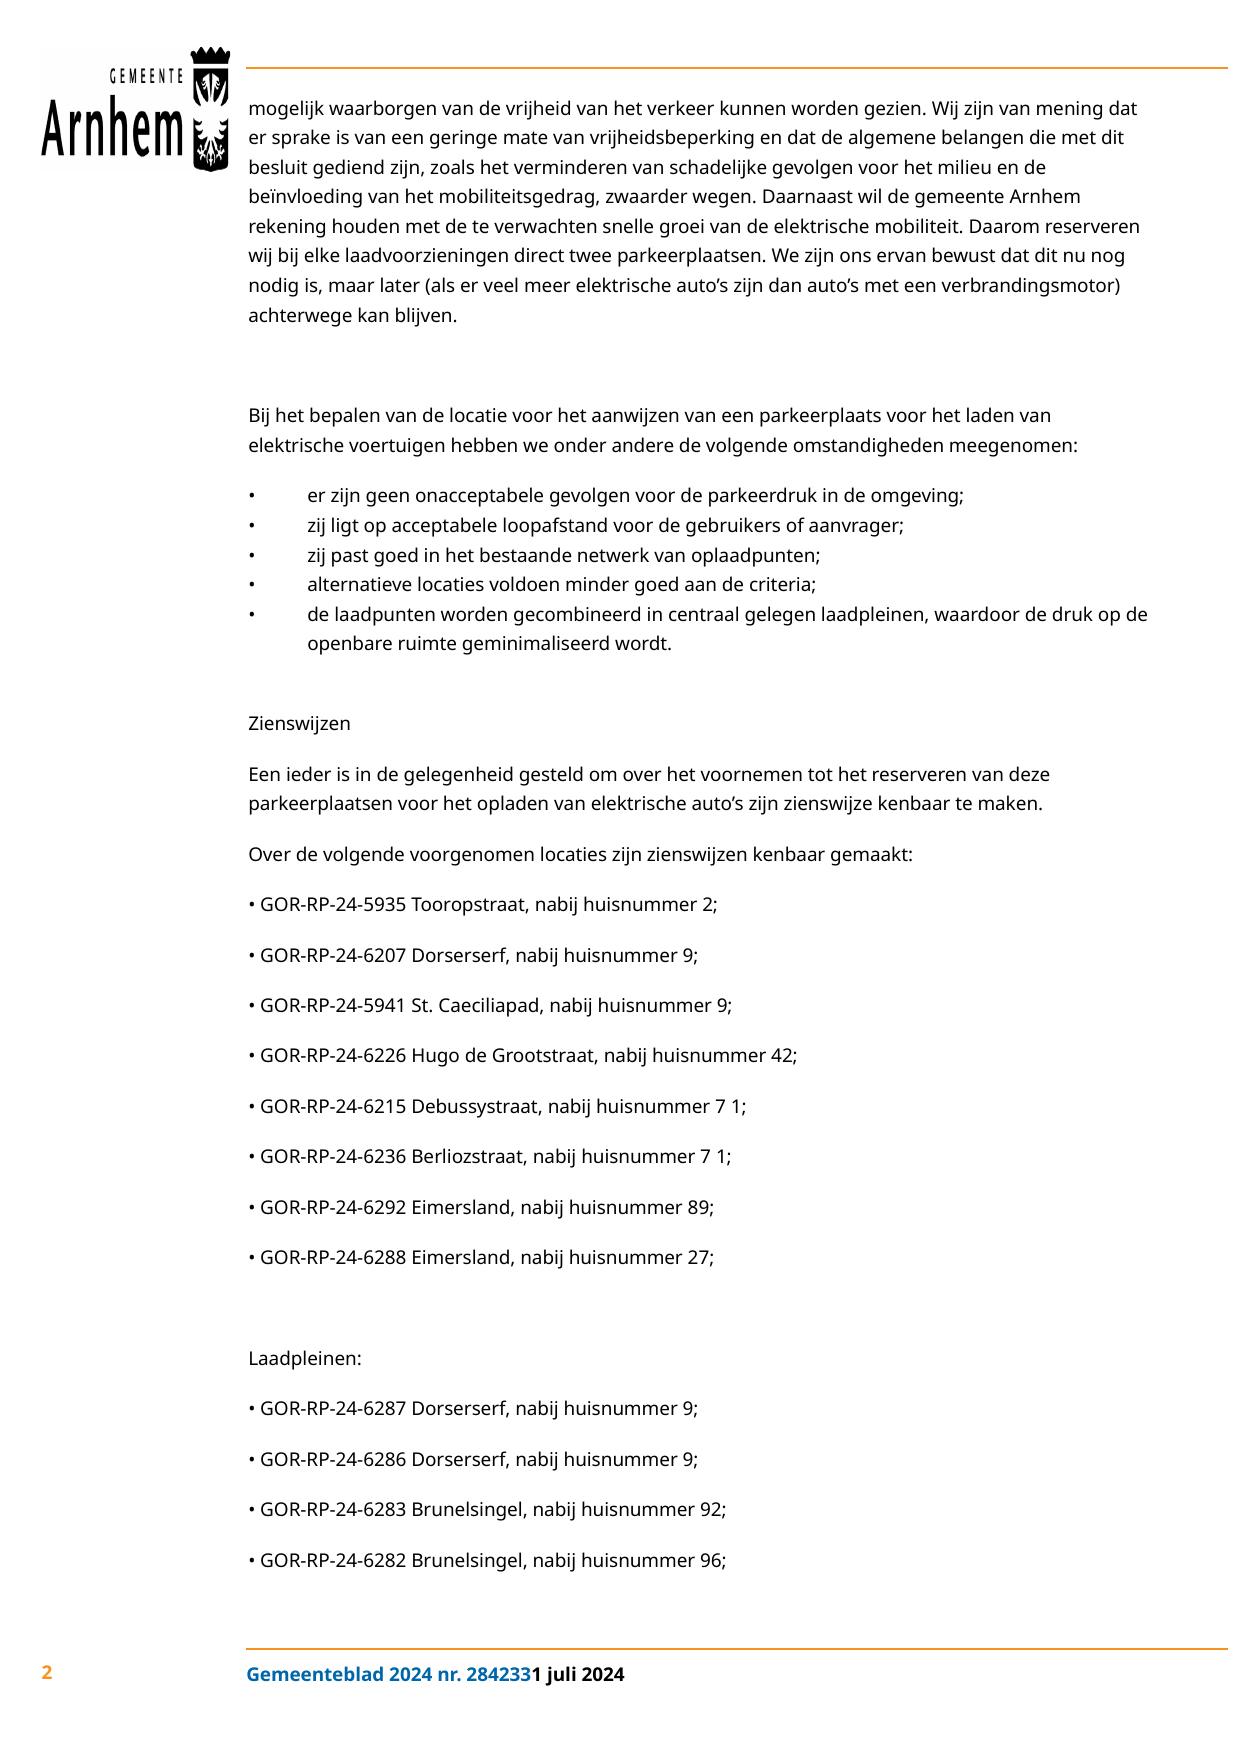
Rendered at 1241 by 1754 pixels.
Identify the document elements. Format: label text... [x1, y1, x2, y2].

list zij past goed in het bestaande netwerk van oplaadpunten; [248, 542, 1152, 568]
text Een ieder is in de gelegenheid gesteld om over het voornemen tot het reserveren van deze parkeerplaatsen voor het opladen van elektrische auto’s zijn zienswijze kenbaar te maken. [248, 761, 1152, 816]
text • GOR-RP-24-5941 St. Caeciliapad, nabij huisnummer 9; [248, 992, 1152, 1018]
picture [41, 47, 231, 172]
text mogelijk waarborgen van de vrijheid van het verkeer kunnen worden gezien. Wij zijn van mening dat er sprake is van een geringe mate van vrijheidsbeperking en dat de algemene belangen die met dit besluit gediend zijn, zoals het verminderen van schadelijke gevolgen voor het milieu en de beïnvloeding van het mobiliteitsgedrag, zwaarder wegen. Daarnaast wil de gemeente Arnhem rekening houden met de te verwachten snelle groei van de elektrische mobiliteit. Daarom reserveren wij bij elke laadvoorzieningen direct twee parkeerplaatsen. We zijn ons ervan bewust dat dit nu nog nodig is, maar later (als er veel meer elektrische auto’s zijn dan auto’s met een verbrandingsmotor) achterwege kan blijven. [248, 95, 1152, 328]
text • GOR-RP-24-5935 Tooropstraat, nabij huisnummer 2; [248, 891, 1152, 917]
text • GOR-RP-24-6236 Berliozstraat, nabij huisnummer 7 1; [248, 1143, 1152, 1169]
text Laadpleinen: [248, 1345, 1152, 1371]
text • GOR-RP-24-6207 Dorserserf, nabij huisnummer 9; [248, 942, 1152, 968]
text Over de volgende voorgenomen locaties zijn zienswijzen kenbaar gemaakt: [248, 841, 1152, 867]
text Zienswijzen [248, 711, 1152, 736]
list alternatieve locaties voldoen minder goed aan de criteria; [248, 571, 1152, 597]
text • GOR-RP-24-6215 Debussystraat, nabij huisnummer 7 1; [248, 1093, 1152, 1119]
text • GOR-RP-24-6288 Eimersland, nabij huisnummer 27; [248, 1244, 1152, 1270]
text • GOR-RP-24-6292 Eimersland, nabij huisnummer 89; [248, 1194, 1152, 1220]
text • GOR-RP-24-6286 Dorserserf, nabij huisnummer 9; [248, 1446, 1152, 1472]
text • GOR-RP-24-6282 Brunelsingel, nabij huisnummer 96; [248, 1547, 1152, 1573]
list er zijn geen onacceptabele gevolgen voor de parkeerdruk in de omgeving; [248, 483, 1152, 508]
text • GOR-RP-24-6226 Hugo de Grootstraat, nabij huisnummer 42; [248, 1043, 1152, 1068]
list de laadpunten worden gecombineerd in centraal gelegen laadpleinen, waardoor de druk op de openbare ruimte geminimaliseerd wordt. [248, 601, 1152, 656]
list zij ligt op acceptabele loopafstand voor de gebruikers of aanvrager; [248, 512, 1152, 538]
text • GOR-RP-24-6283 Brunelsingel, nabij huisnummer 92; [248, 1496, 1152, 1522]
text Bij het bepalen van de locatie voor het aanwijzen van een parkeerplaats voor het laden van elektrische voertuigen hebben we onder andere de volgende omstandigheden meegenomen: [248, 403, 1152, 458]
text • GOR-RP-24-6287 Dorserserf, nabij huisnummer 9; [248, 1396, 1152, 1421]
